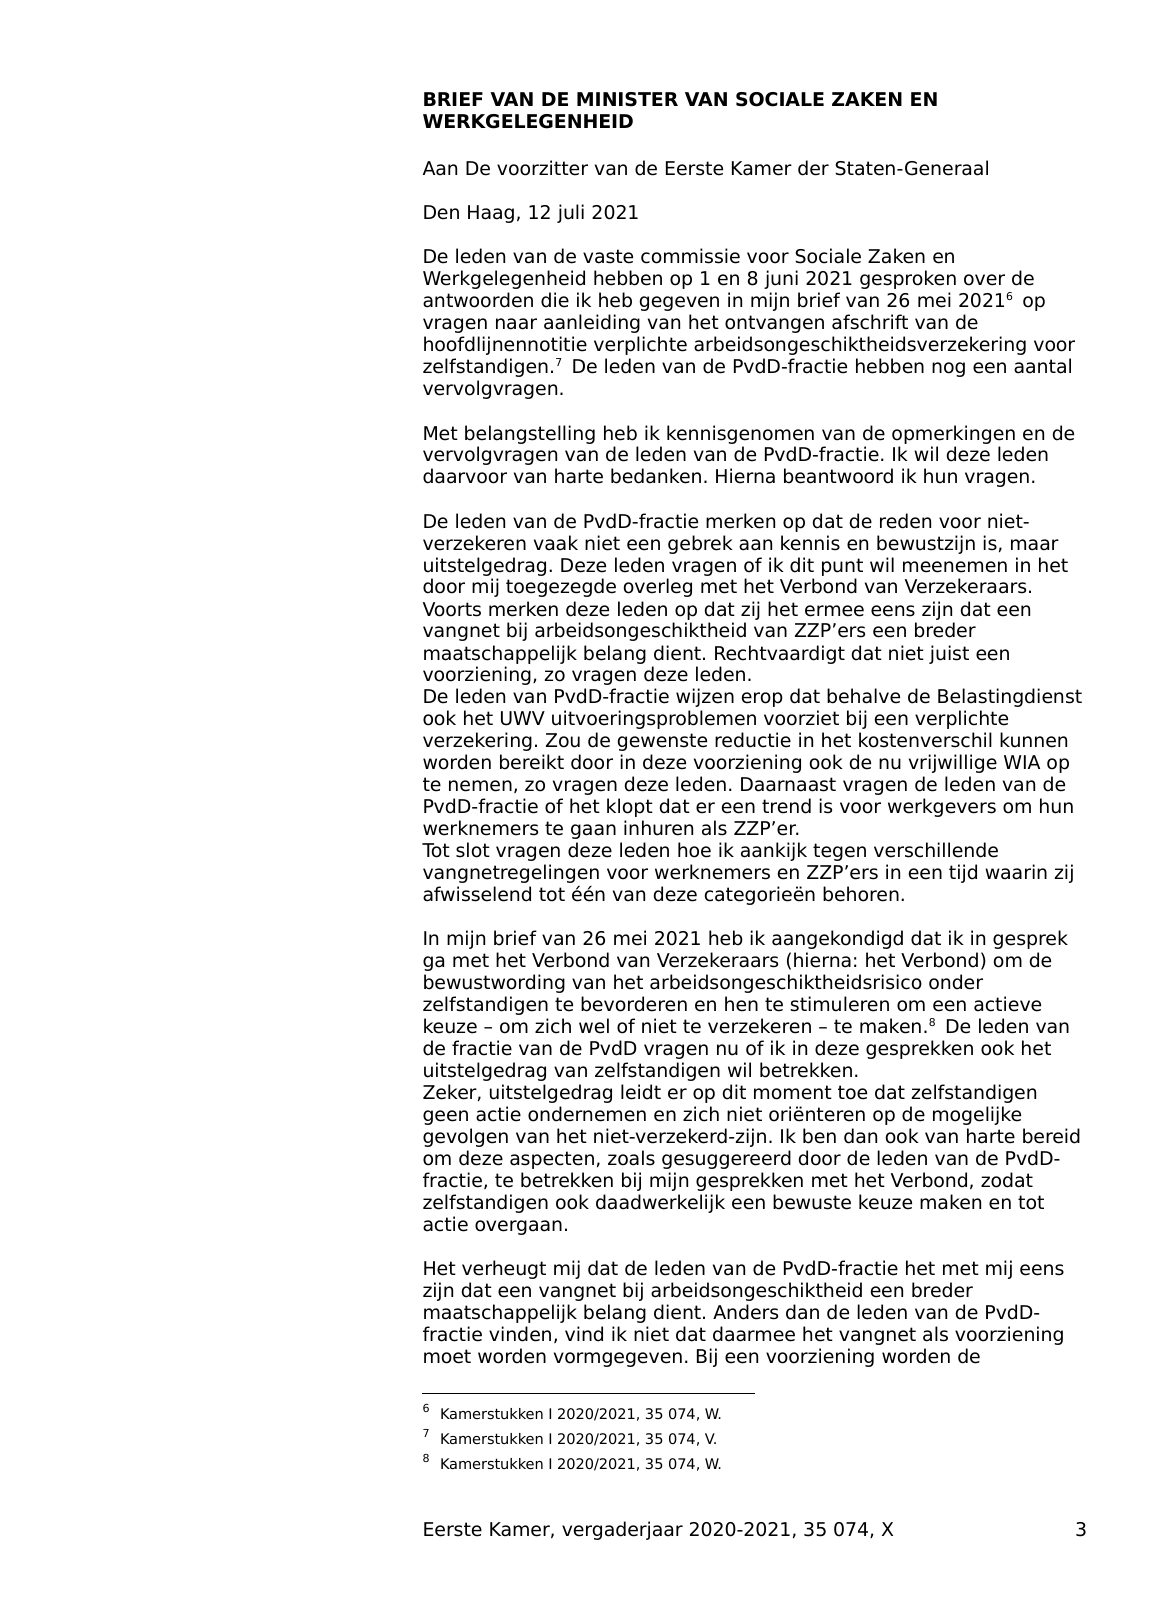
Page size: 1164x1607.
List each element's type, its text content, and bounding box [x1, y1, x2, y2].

subtitle BRIEF VAN DE MINISTER VAN SOCIALE ZAKEN EN WERKGELEGENHEID [422, 89, 1087, 133]
text Zeker, uitstelgedrag leidt er op dit moment toe dat zelfstandigen geen actie ondernemen en zich niet oriënteren op de mogelijke gevolgen van het niet-verzekerd-zijn. Ik ben dan ook van harte bereid om deze aspecten, zoals gesuggereerd door de leden van de PvdD-fractie, te betrekken bij mijn gesprekken met het Verbond, zodat zelfstandigen ook daadwerkelijk een bewuste keuze maken en tot actie overgaan. [422, 1082, 1087, 1236]
text In mijn brief van 26 mei 2021 heb ik aangekondigd dat ik in gesprek ga met het Verbond van Verzekeraars (hierna: het Verbond) om de bewustwording van het arbeidsongeschiktheidsrisico onder zelfstandigen te bevorderen en hen te stimuleren om een actieve keuze – om zich wel of niet te verzekeren – te maken. De leden van de fractie van de PvdD vragen nu of ik in deze gesprekken ook het uitstelgedrag van zelfstandigen wil betrekken. [422, 928, 1087, 1082]
text Het verheugt mij dat de leden van de PvdD-fractie het met mij eens zijn dat een vangnet bij arbeidsongeschiktheid een breder maatschappelijk belang dient. Anders dan de leden van de PvdD-fractie vinden, vind ik niet dat daarmee het vangnet als voorziening moet worden vormgegeven. Bij een voorziening worden de [422, 1258, 1087, 1368]
text Kamerstukken I 2020/2021, 35 074, W. [422, 1452, 1087, 1474]
text Aan De voorzitter van de Eerste Kamer der Staten-Generaal [422, 158, 1087, 180]
text De leden van de PvdD-fractie merken op dat de reden voor niet-verzekeren vaak niet een gebrek aan kennis en bewustzijn is, maar uitstelgedrag. Deze leden vragen of ik dit punt wil meenemen in het door mij toegezegde overleg met het Verbond van Verzekeraars. [422, 511, 1087, 598]
text Kamerstukken I 2020/2021, 35 074, V. [422, 1427, 1087, 1449]
text De leden van de vaste commissie voor Sociale Zaken en Werkgelegenheid hebben op 1 en 8 juni 2021 gesproken over de antwoorden die ik heb gegeven in mijn brief van 26 mei 2021 op vragen naar aanleiding van het ontvangen afschrift van de hoofdlijnennotitie verplichte arbeidsongeschiktheidsverzekering voor zelfstandigen. De leden van de PvdD-fractie hebben nog een aantal vervolgvragen. [422, 246, 1087, 400]
text Den Haag, 12 juli 2021 [422, 202, 1087, 224]
text Voorts merken deze leden op dat zij het ermee eens zijn dat een vangnet bij arbeidsongeschiktheid van ZZP’ers een breder maatschappelijk belang dient. Rechtvaardigt dat niet juist een voorziening, zo vragen deze leden. [422, 598, 1087, 686]
text Tot slot vragen deze leden hoe ik aankijk tegen verschillende vangnetregelingen voor werknemers en ZZP’ers in een tijd waarin zij afwisselend tot één van deze categorieën behoren. [422, 840, 1087, 906]
text Kamerstukken I 2020/2021, 35 074, W. [422, 1402, 1087, 1424]
text De leden van PvdD-fractie wijzen erop dat behalve de Belastingdienst ook het UWV uitvoeringsproblemen voorziet bij een verplichte verzekering. Zou de gewenste reductie in het kostenverschil kunnen worden bereikt door in deze voorziening ook de nu vrijwillige WIA op te nemen, zo vragen deze leden. Daarnaast vragen de leden van de PvdD-fractie of het klopt dat er een trend is voor werkgevers om hun werknemers te gaan inhuren als ZZP’er. [422, 686, 1087, 840]
text Met belangstelling heb ik kennisgenomen van de opmerkingen en de vervolgvragen van de leden van de PvdD-fractie. Ik wil deze leden daarvoor van harte bedanken. Hierna beantwoord ik hun vragen. [422, 422, 1087, 488]
